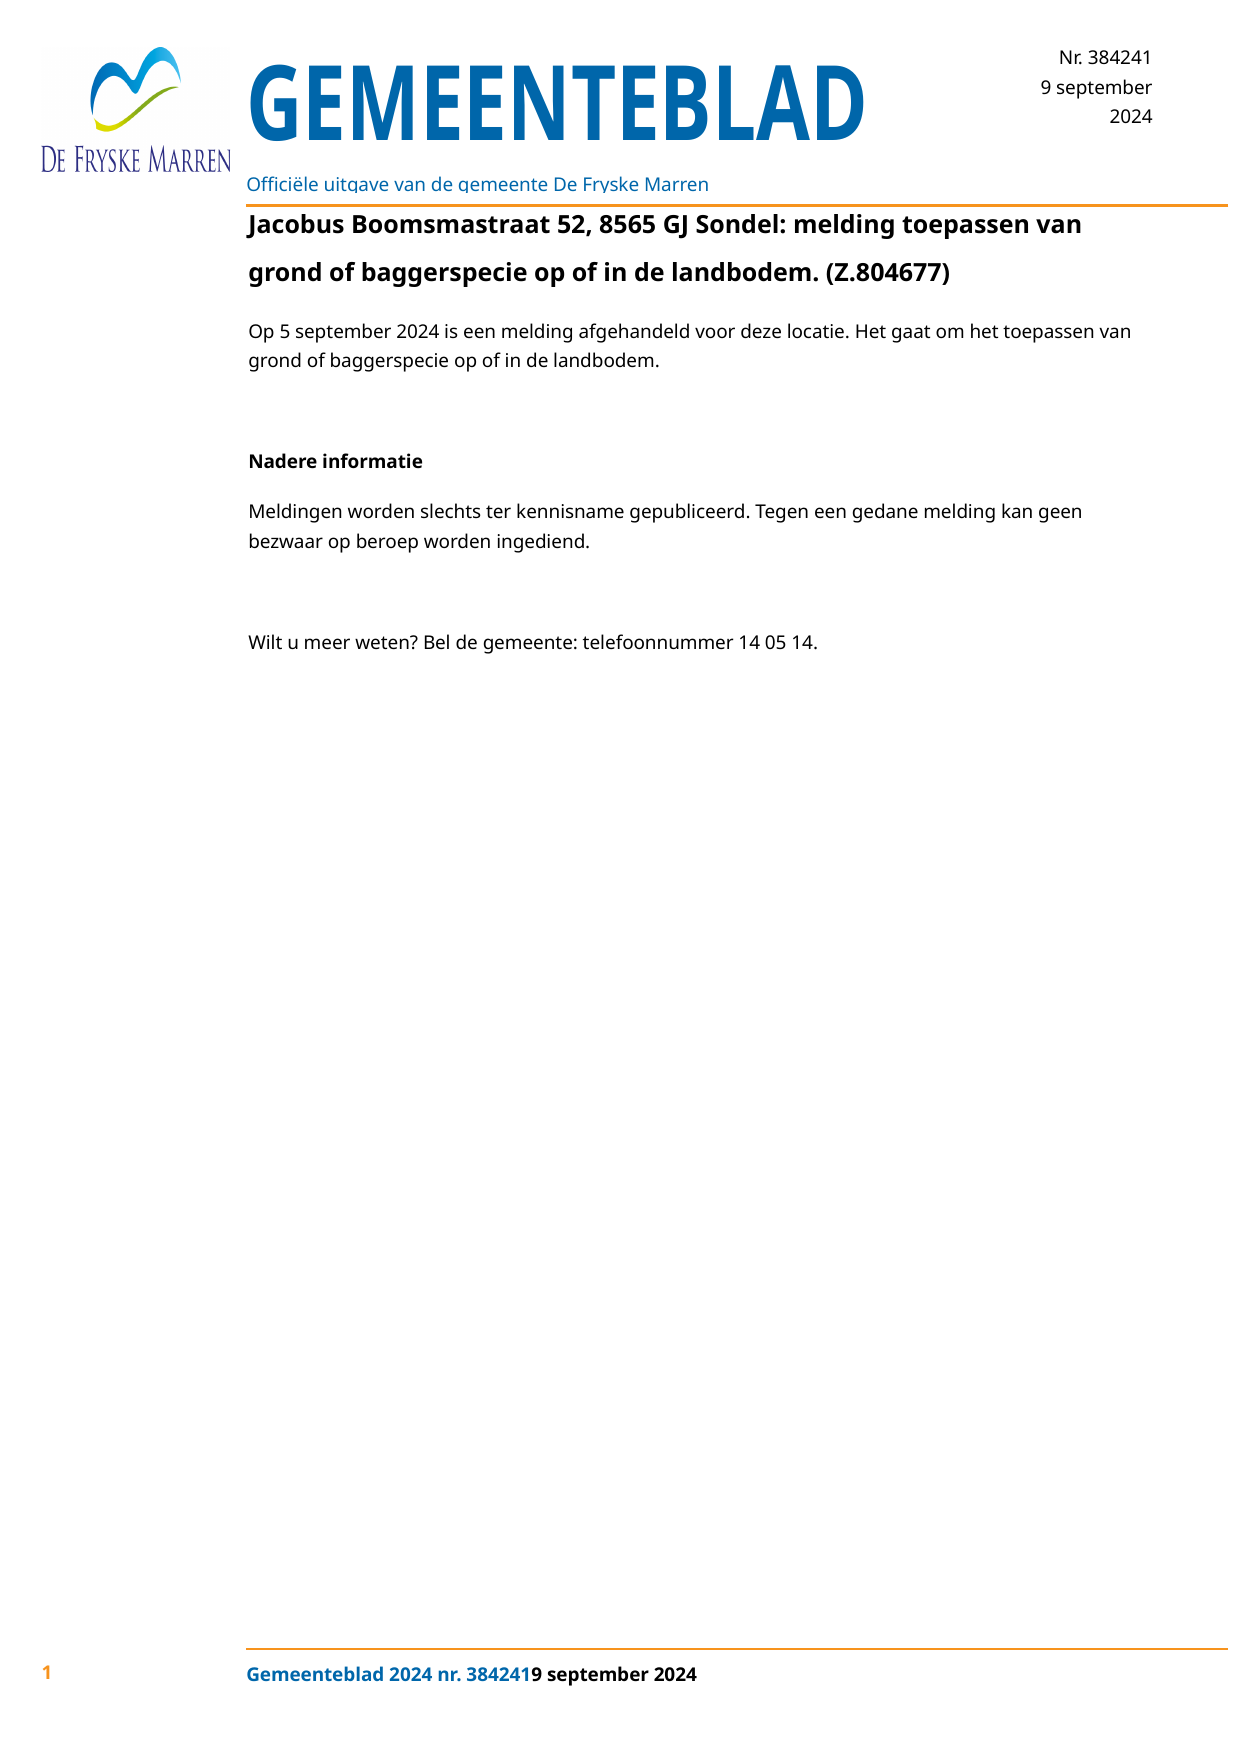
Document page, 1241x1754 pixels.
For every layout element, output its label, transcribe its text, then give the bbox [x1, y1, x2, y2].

picture [41, 47, 231, 172]
text Meldingen worden slechts ter kennisname gepubliceerd. Tegen een gedane melding kan geen bezwaar op beroep worden ingediend. [248, 499, 1152, 554]
text Op 5 september 2024 is een melding afgehandeld voor deze locatie. Het gaat om het toepassen van grond of baggerspecie op of in de landbodem. [248, 318, 1152, 373]
text Nadere informatie [248, 448, 1152, 474]
text Jacobus Boomsmastraat 52, 8565 GJ Sondel: melding toepassen van grond of baggerspecie op of in de landbodem. (Z.804677) [248, 207, 1152, 288]
text Wilt u meer weten? Bel de gemeente: telefoonnummer 14 05 14. [248, 629, 1152, 655]
